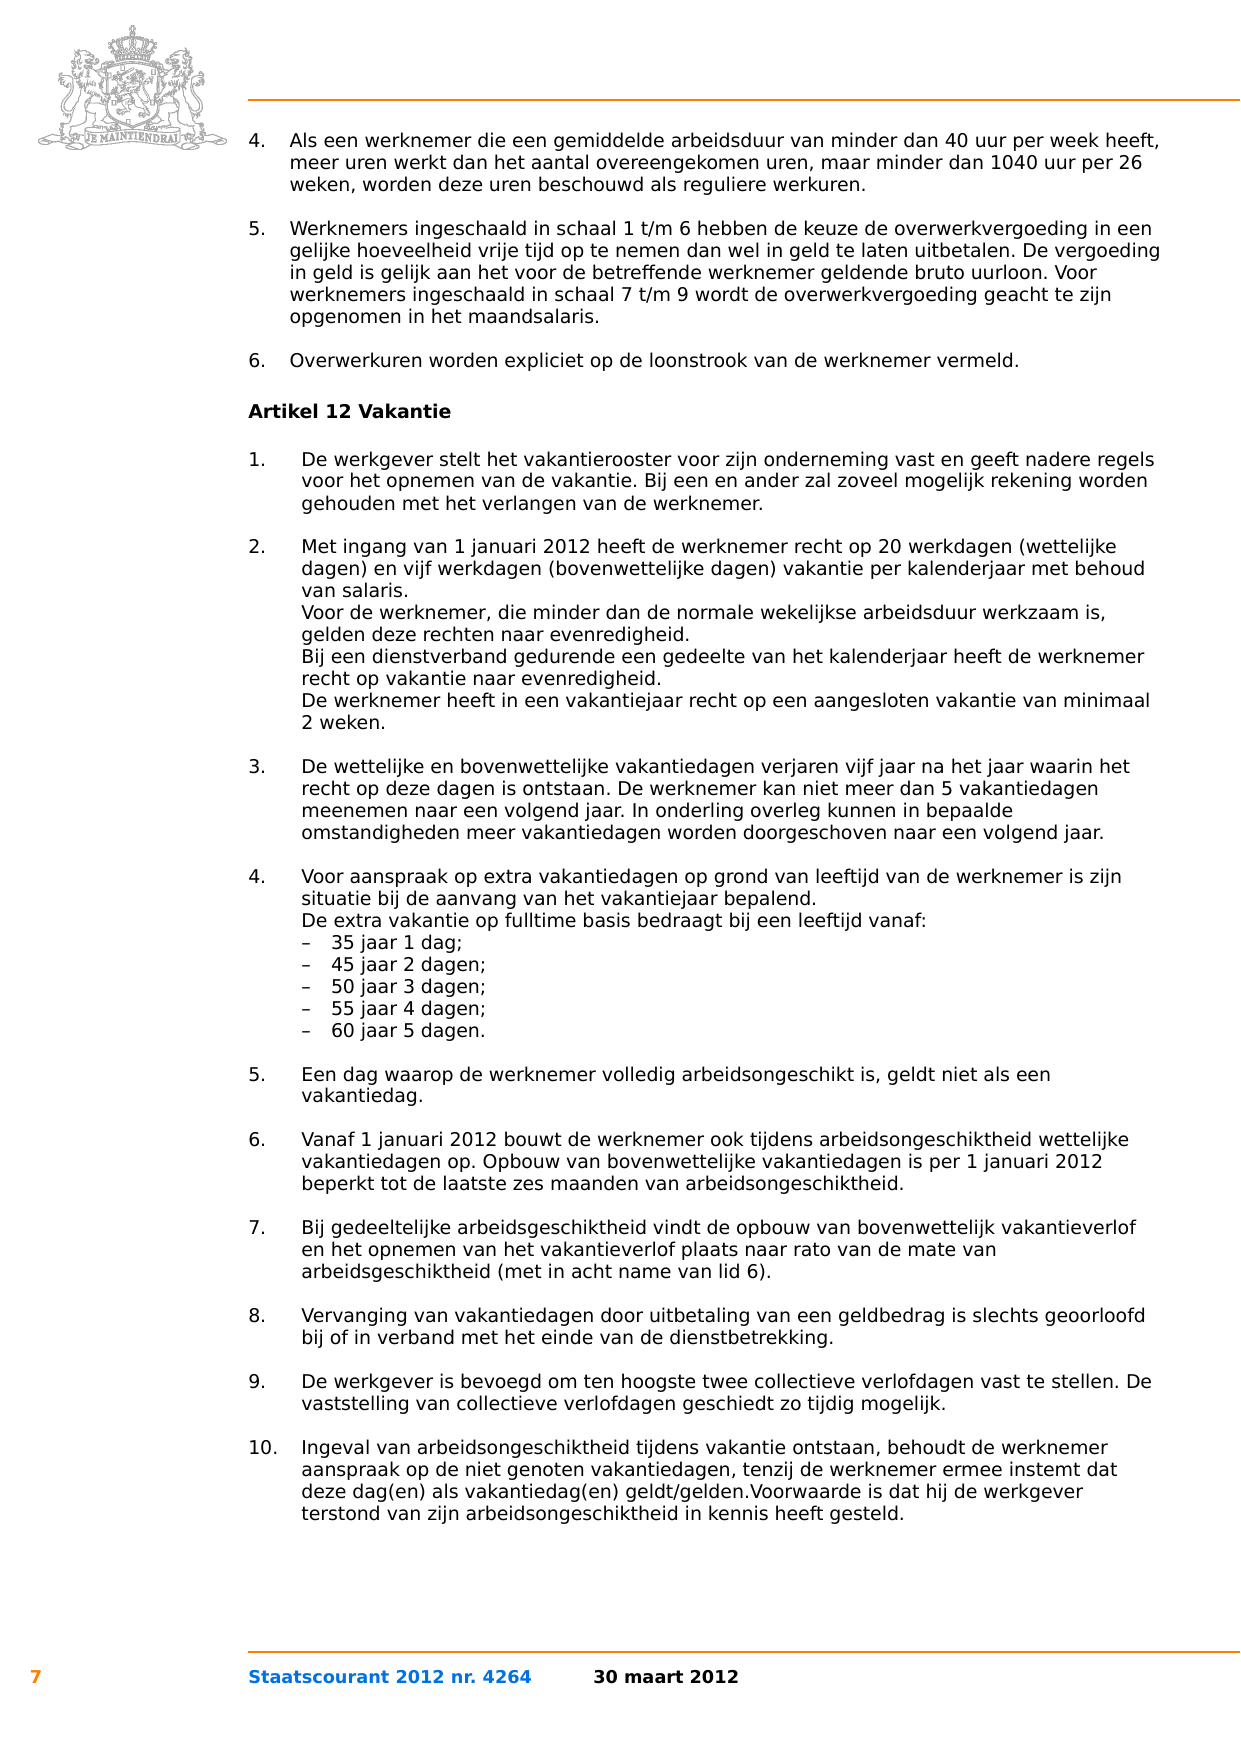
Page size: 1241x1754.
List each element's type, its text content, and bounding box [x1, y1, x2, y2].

picture [38, 25, 227, 150]
text Bij een dienstverband gedurende een gedeelte van het kalenderjaar heeft de werknemer recht op vakantie naar evenredigheid. [301, 646, 1163, 690]
text – 50 jaar 3 dagen; [301, 976, 1163, 998]
text 4. Voor aanspraak op extra vakantiedagen op grond van leeftijd van de werknemer is zijn situatie bij de aanvang van het vakantiejaar bepalend. [248, 866, 1163, 910]
text De extra vakantie op fulltime basis bedraagt bij een leeftijd vanaf: [301, 910, 1163, 932]
text 9. De werkgever is bevoegd om ten hoogste twee collectieve verlofdagen vast te stellen. De vaststelling van collectieve verlofdagen geschiedt zo tijdig mogelijk. [248, 1371, 1163, 1415]
text – 45 jaar 2 dagen; [301, 954, 1163, 976]
text 5. Een dag waarop de werknemer volledig arbeidsongeschikt is, geldt niet als een vakantiedag. [248, 1063, 1163, 1107]
text 10. Ingeval van arbeidsongeschiktheid tijdens vakantie ontstaan, behoudt de werknemer aanspraak op de niet genoten vakantiedagen, tenzij de werknemer ermee instemt dat deze dag(en) als vakantiedag(en) geldt/gelden.Voorwaarde is dat hij de werkgever terstond van zijn arbeidsongeschiktheid in kennis heeft gesteld. [248, 1437, 1163, 1524]
text 5. Werknemers ingeschaald in schaal 1 t/m 6 hebben de keuze de overwerkvergoeding in een gelijke hoeveelheid vrije tijd op te nemen dan wel in geld te laten uitbetalen. De vergoeding in geld is gelijk aan het voor de betreffende werknemer geldende bruto uurloon. Voor werknemers ingeschaald in schaal 7 t/m 9 wordt de overwerkvergoeding geacht te zijn opgenomen in het maandsalaris. [248, 218, 1163, 328]
text 2. Met ingang van 1 januari 2012 heeft de werknemer recht op 20 werkdagen (wettelijke dagen) en vijf werkdagen (bovenwettelijke dagen) vakantie per kalenderjaar met behoud van salaris. [248, 536, 1163, 602]
subtitle Artikel 12 Vakantie [248, 401, 1163, 423]
text – 60 jaar 5 dagen. [301, 1019, 1163, 1042]
text 7. Bij gedeeltelijke arbeidsgeschiktheid vindt de opbouw van bovenwettelijk vakantieverlof en het opnemen van het vakantieverlof plaats naar rato van de mate van arbeidsgeschiktheid (met in acht name van lid 6). [248, 1217, 1163, 1283]
text 3. De wettelijke en bovenwettelijke vakantiedagen verjaren vijf jaar na het jaar waarin het recht op deze dagen is ontstaan. De werknemer kan niet meer dan 5 vakantiedagen meenemen naar een volgend jaar. In onderling overleg kunnen in bepaalde omstandigheden meer vakantiedagen worden doorgeschoven naar een volgend jaar. [248, 756, 1163, 844]
text 8. Vervanging van vakantiedagen door uitbetaling van een geldbedrag is slechts geoorloofd bij of in verband met het einde van de dienstbetrekking. [248, 1305, 1163, 1349]
text – 55 jaar 4 dagen; [301, 998, 1163, 1019]
text 6. Overwerkuren worden expliciet op de loonstrook van de werknemer vermeld. [248, 349, 1163, 371]
text De werknemer heeft in een vakantiejaar recht op een aangesloten vakantie van minimaal 2 weken. [301, 690, 1163, 734]
text 1. De werkgever stelt het vakantierooster voor zijn onderneming vast en geeft nadere regels voor het opnemen van de vakantie. Bij een en ander zal zoveel mogelijk rekening worden gehouden met het verlangen van de werknemer. [248, 448, 1163, 514]
text 4. Als een werknemer die een gemiddelde arbeidsduur van minder dan 40 uur per week heeft, meer uren werkt dan het aantal overeengekomen uren, maar minder dan 1040 uur per 26 weken, worden deze uren beschouwd als reguliere werkuren. [248, 130, 1163, 196]
text Voor de werknemer, die minder dan de normale wekelijkse arbeidsduur werkzaam is, gelden deze rechten naar evenredigheid. [301, 602, 1163, 646]
text – 35 jaar 1 dag; [301, 932, 1163, 954]
text 6. Vanaf 1 januari 2012 bouwt de werknemer ook tijdens arbeidsongeschiktheid wettelijke vakantiedagen op. Opbouw van bovenwettelijke vakantiedagen is per 1 januari 2012 beperkt tot de laatste zes maanden van arbeidsongeschiktheid. [248, 1129, 1163, 1195]
